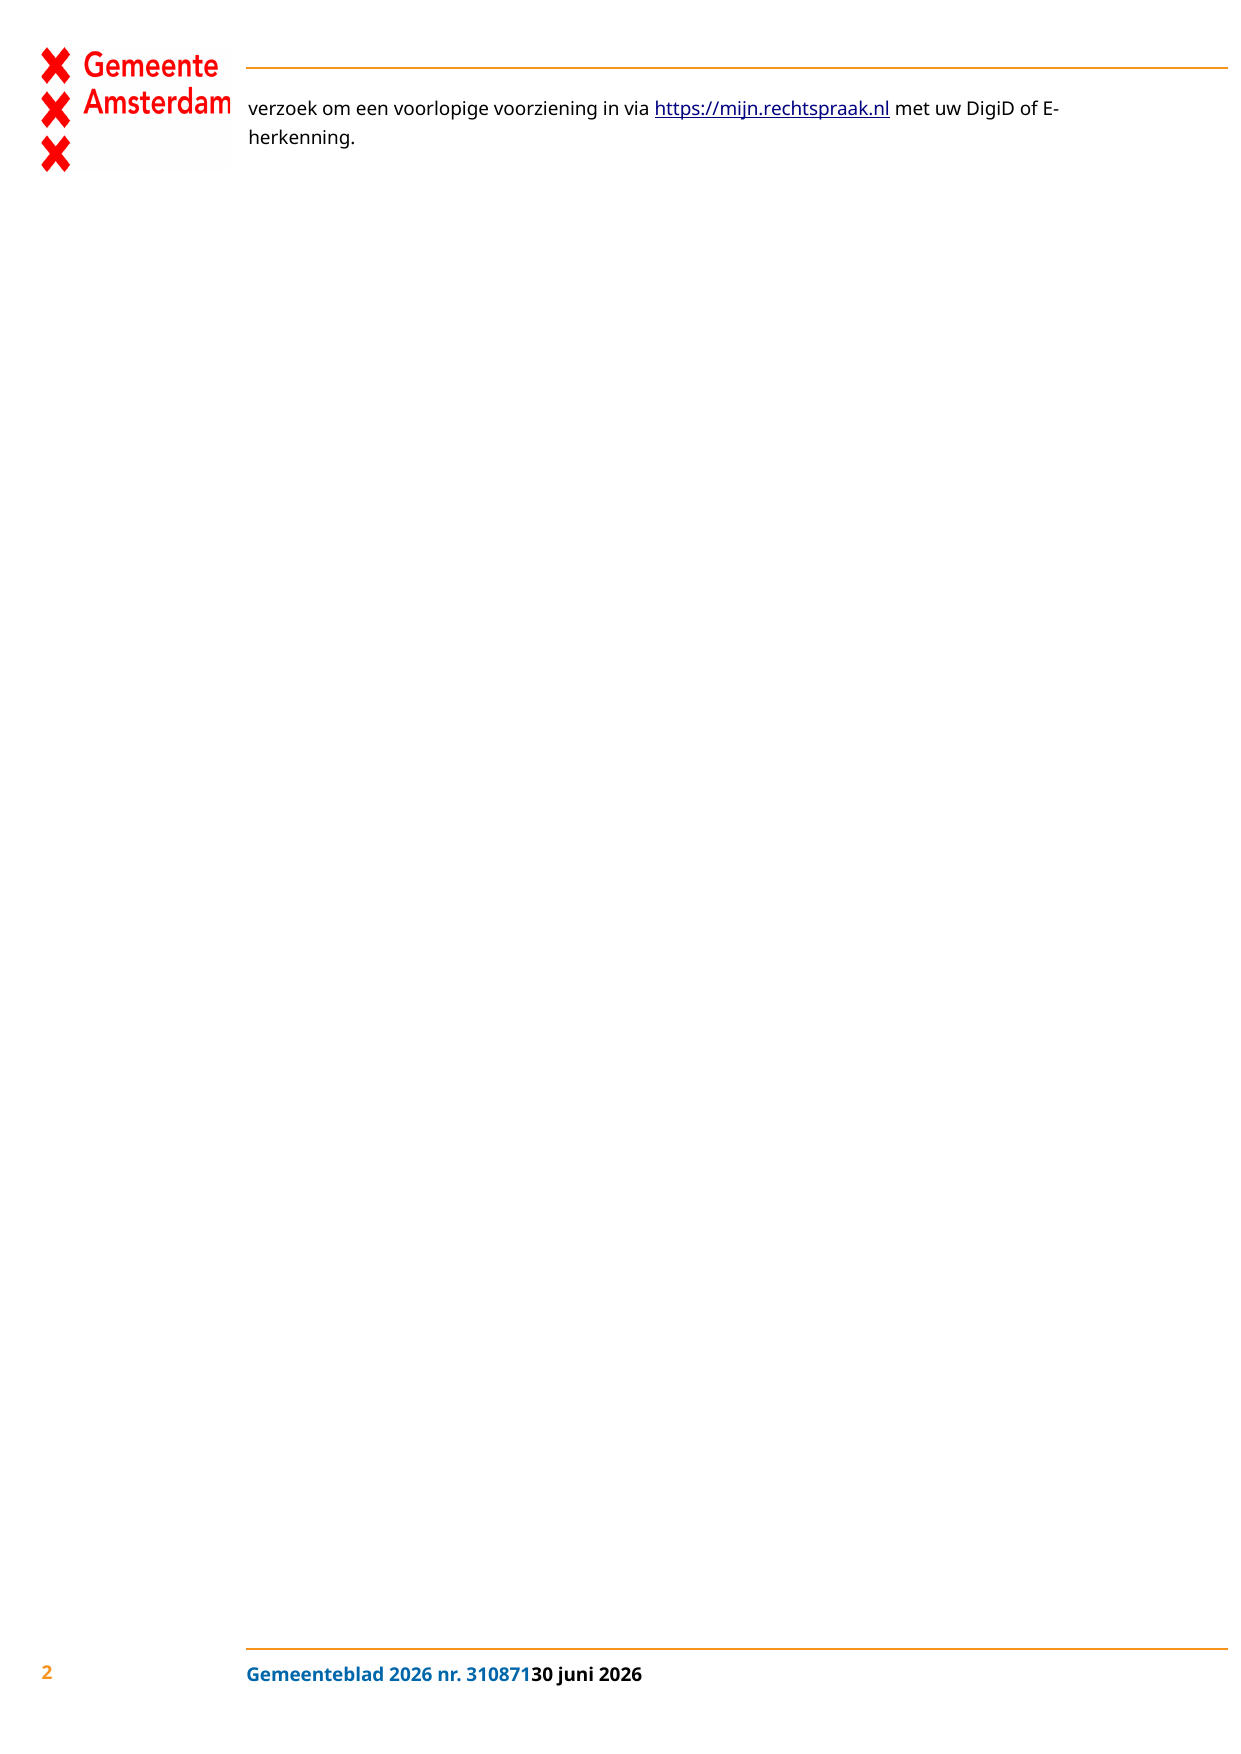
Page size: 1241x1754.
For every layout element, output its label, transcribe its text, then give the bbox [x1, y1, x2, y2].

picture [41, 47, 231, 172]
text verzoek om een voorlopige voorziening in via https://mijn.rechtspraak.nl met uw DigiD of E-herkenning. [248, 95, 1152, 150]
